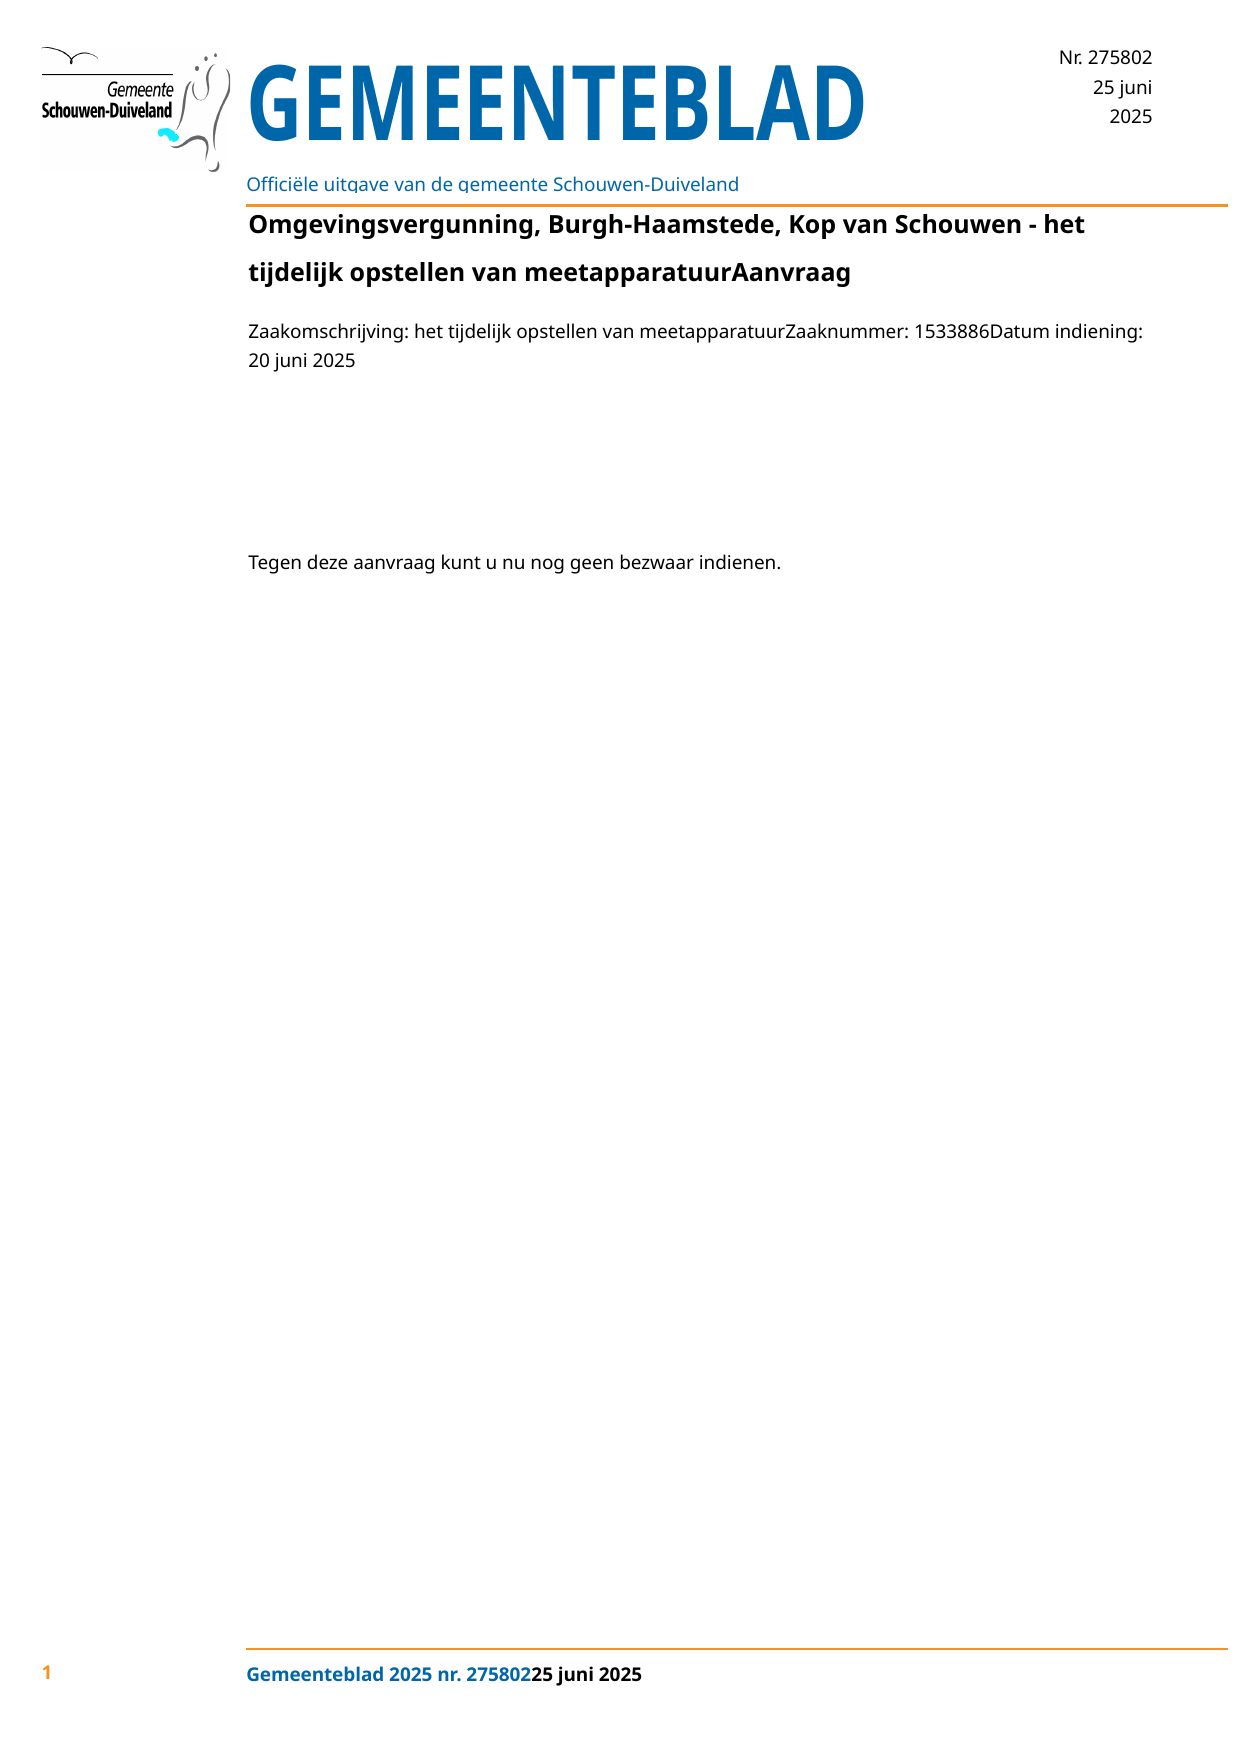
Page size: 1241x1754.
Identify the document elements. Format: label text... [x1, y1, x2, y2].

text Omgevingsvergunning, Burgh-Haamstede, Kop van Schouwen - het tijdelijk opstellen van meetapparatuurAanvraag [248, 207, 1152, 288]
text Zaakomschrijving: het tijdelijk opstellen van meetapparatuurZaaknummer: 1533886Datum indiening: 20 juni 2025 [248, 318, 1152, 373]
picture [41, 47, 231, 172]
text Tegen deze aanvraag kunt u nu nog geen bezwaar indienen. [248, 549, 1152, 575]
